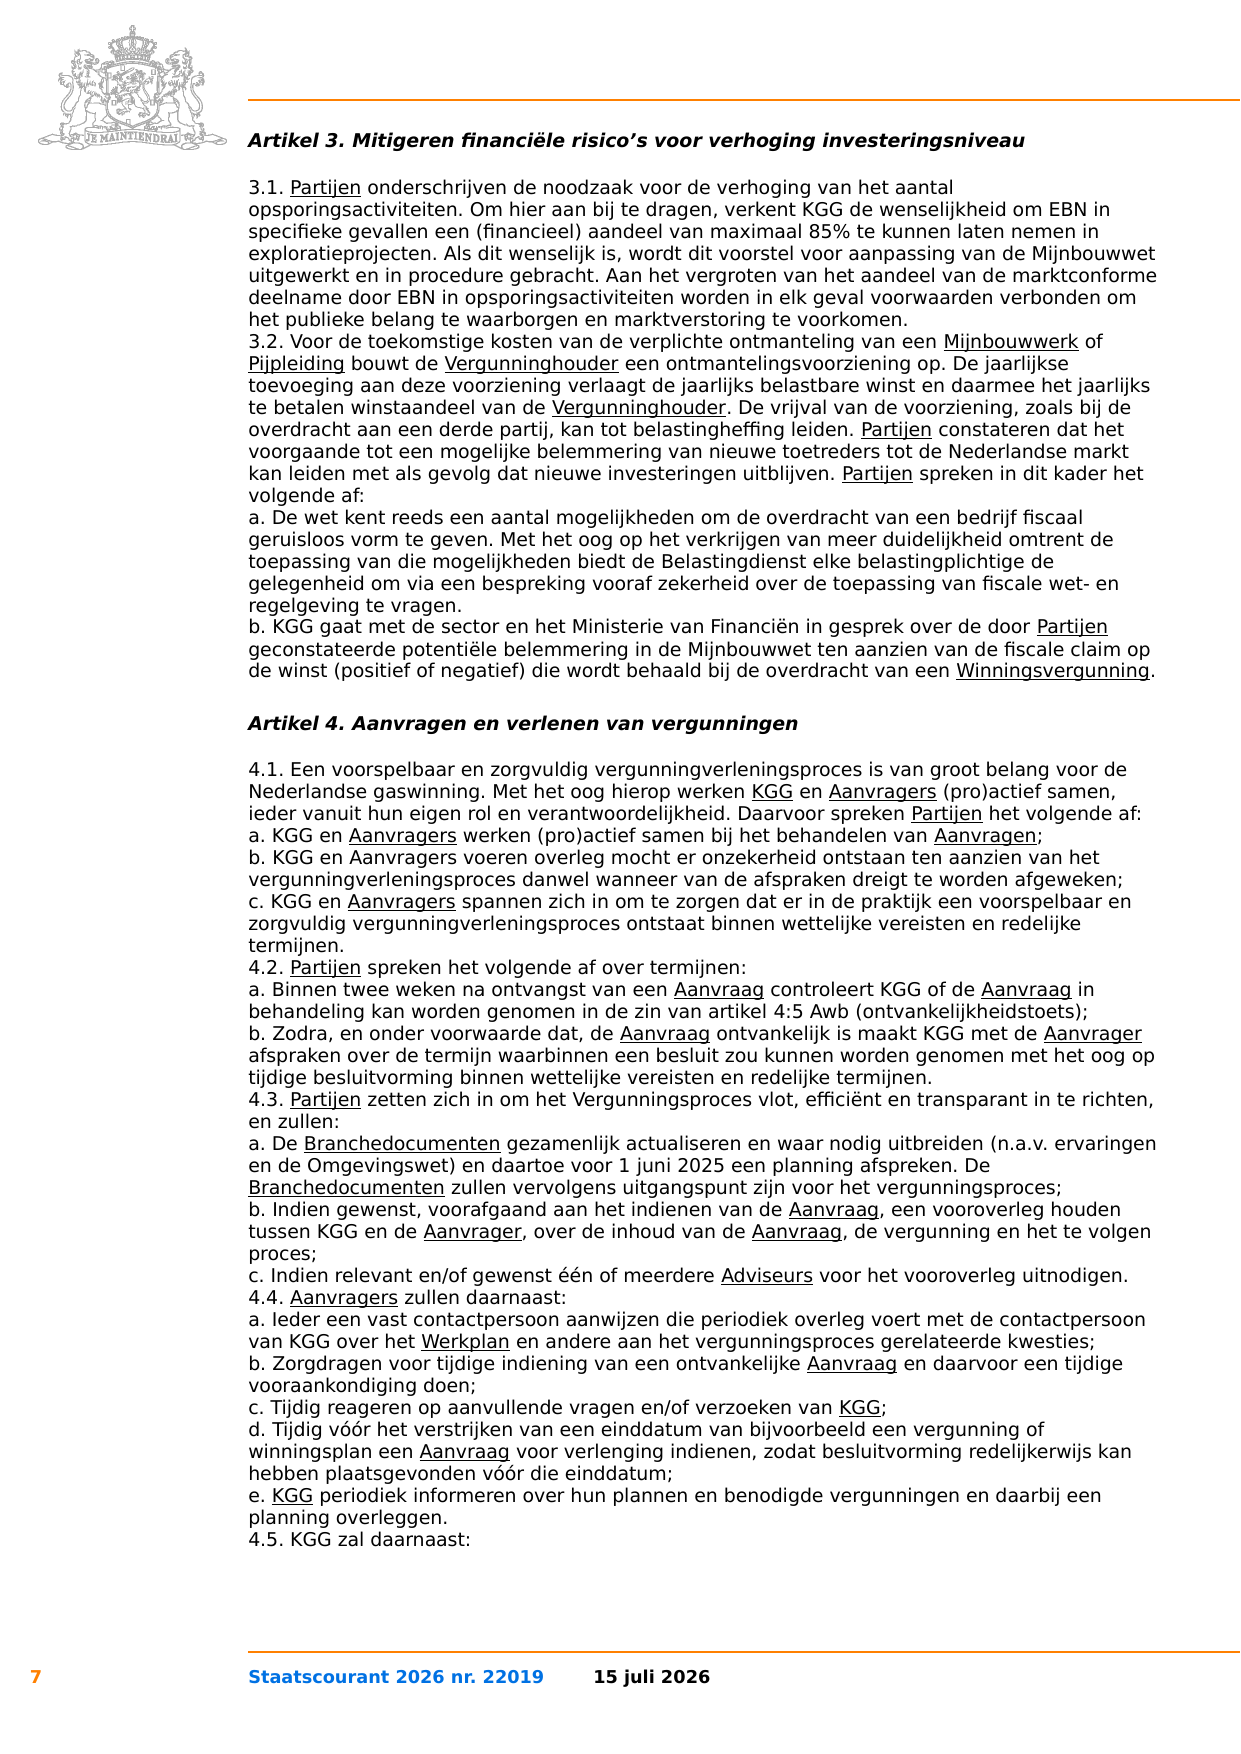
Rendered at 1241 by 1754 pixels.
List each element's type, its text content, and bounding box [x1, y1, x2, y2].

subtitle Artikel 4. Aanvragen en verlenen van vergunningen [248, 712, 1163, 734]
text 3.2. Voor de toekomstige kosten van de verplichte ontmanteling van een Mijnbouwwerk of Pijpleiding bouwt de Vergunninghouder een ontmantelingsvoorziening op. De jaarlijkse toevoeging aan deze voorziening verlaagt de jaarlijks belastbare winst en daarmee het jaarlijks te betalen winstaandeel van de Vergunninghouder. De vrijval van de voorziening, zoals bij de overdracht aan een derde partij, kan tot belastingheffing leiden. Partijen constateren dat het voorgaande tot een mogelijke belemmering van nieuwe toetreders tot de Nederlandse markt kan leiden met als gevolg dat nieuwe investeringen uitblijven. Partijen spreken in dit kader het volgende af: [248, 331, 1163, 507]
text 4.5. KGG zal daarnaast: [248, 1529, 1163, 1551]
text c. Tijdig reageren op aanvullende vragen en/of verzoeken van KGG; [248, 1397, 1163, 1419]
text 4.2. Partijen spreken het volgende af over termijnen: [248, 957, 1163, 979]
text 4.1. Een voorspelbaar en zorgvuldig vergunningverleningsproces is van groot belang voor de Nederlandse gaswinning. Met het oog hierop werken KGG en Aanvragers (pro)actief samen, ieder vanuit hun eigen rol en verantwoordelijkheid. Daarvoor spreken Partijen het volgende af: [248, 759, 1163, 825]
text d. Tijdig vóór het verstrijken van een einddatum van bijvoorbeeld een vergunning of winningsplan een Aanvraag voor verlenging indienen, zodat besluitvorming redelijkerwijs kan hebben plaatsgevonden vóór die einddatum; [248, 1419, 1163, 1485]
picture [38, 25, 227, 150]
text b. KGG gaat met de sector en het Ministerie van Financiën in gesprek over de door Partijen geconstateerde potentiële belemmering in de Mijnbouwwet ten aanzien van de fiscale claim op de winst (positief of negatief) die wordt behaald bij de overdracht van een Winningsvergunning. [248, 616, 1163, 682]
text c. KGG en Aanvragers spannen zich in om te zorgen dat er in de praktijk een voorspelbaar en zorgvuldig vergunningverleningsproces ontstaat binnen wettelijke vereisten en redelijke termijnen. [248, 891, 1163, 957]
text a. Ieder een vast contactpersoon aanwijzen die periodiek overleg voert met de contactpersoon van KGG over het Werkplan en andere aan het vergunningsproces gerelateerde kwesties; [248, 1309, 1163, 1353]
text b. Indien gewenst, voorafgaand aan het indienen van de Aanvraag, een vooroverleg houden tussen KGG en de Aanvrager, over de inhoud van de Aanvraag, de vergunning en het te volgen proces; [248, 1199, 1163, 1265]
text b. Zorgdragen voor tijdige indiening van een ontvankelijke Aanvraag en daarvoor een tijdige vooraankondiging doen; [248, 1353, 1163, 1397]
text b. Zodra, en onder voorwaarde dat, de Aanvraag ontvankelijk is maakt KGG met de Aanvrager afspraken over de termijn waarbinnen een besluit zou kunnen worden genomen met het oog op tijdige besluitvorming binnen wettelijke vereisten en redelijke termijnen. [248, 1023, 1163, 1089]
text a. De Branchedocumenten gezamenlijk actualiseren en waar nodig uitbreiden (n.a.v. ervaringen en de Omgevingswet) en daartoe voor 1 juni 2025 een planning afspreken. De Branchedocumenten zullen vervolgens uitgangspunt zijn voor het vergunningsproces; [248, 1133, 1163, 1199]
text 4.3. Partijen zetten zich in om het Vergunningsproces vlot, efficiënt en transparant in te richten, en zullen: [248, 1089, 1163, 1133]
text e. KGG periodiek informeren over hun plannen en benodigde vergunningen en daarbij een planning overleggen. [248, 1485, 1163, 1529]
text 4.4. Aanvragers zullen daarnaast: [248, 1287, 1163, 1309]
text a. De wet kent reeds een aantal mogelijkheden om de overdracht van een bedrijf fiscaal geruisloos vorm te geven. Met het oog op het verkrijgen van meer duidelijkheid omtrent de toepassing van die mogelijkheden biedt de Belastingdienst elke belastingplichtige de gelegenheid om via een bespreking vooraf zekerheid over de toepassing van fiscale wet- en regelgeving te vragen. [248, 507, 1163, 616]
text a. Binnen twee weken na ontvangst van een Aanvraag controleert KGG of de Aanvraag in behandeling kan worden genomen in de zin van artikel 4:5 Awb (ontvankelijkheidstoets); [248, 979, 1163, 1023]
subtitle Artikel 3. Mitigeren financiële risico’s voor verhoging investeringsniveau [248, 130, 1163, 152]
text b. KGG en Aanvragers voeren overleg mocht er onzekerheid ontstaan ten aanzien van het vergunningverleningsproces danwel wanneer van de afspraken dreigt te worden afgeweken; [248, 847, 1163, 891]
text a. KGG en Aanvragers werken (pro)actief samen bij het behandelen van Aanvragen; [248, 825, 1163, 847]
text c. Indien relevant en/of gewenst één of meerdere Adviseurs voor het vooroverleg uitnodigen. [248, 1265, 1163, 1287]
text 3.1. Partijen onderschrijven de noodzaak voor de verhoging van het aantal opsporingsactiviteiten. Om hier aan bij te dragen, verkent KGG de wenselijkheid om EBN in specifieke gevallen een (financieel) aandeel van maximaal 85% te kunnen laten nemen in exploratieprojecten. Als dit wenselijk is, wordt dit voorstel voor aanpassing van de Mijnbouwwet uitgewerkt en in procedure gebracht. Aan het vergroten van het aandeel van de marktconforme deelname door EBN in opsporingsactiviteiten worden in elk geval voorwaarden verbonden om het publieke belang te waarborgen en marktverstoring te voorkomen. [248, 177, 1163, 331]
